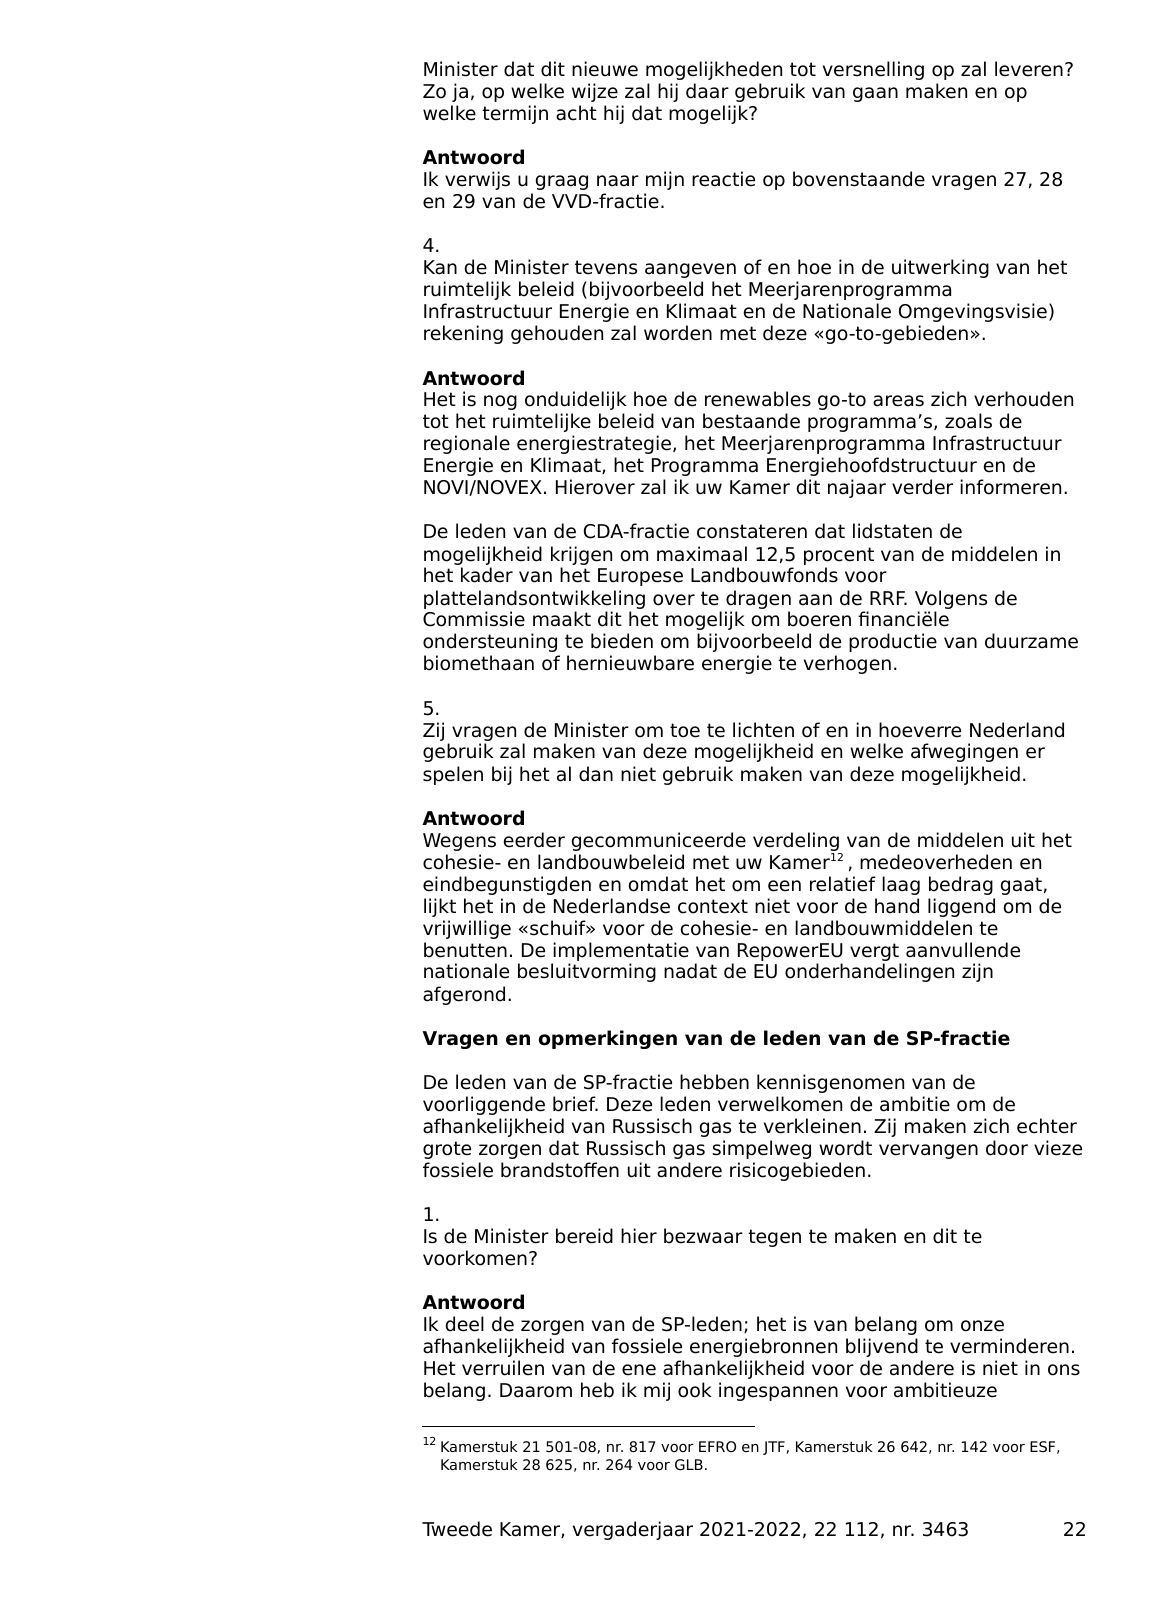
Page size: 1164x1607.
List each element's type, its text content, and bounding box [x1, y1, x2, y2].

text Zij vragen de Minister om toe te lichten of en in hoeverre Nederland gebruik zal maken van deze mogelijkheid en welke afwegingen er spelen bij het al dan niet gebruik maken van deze mogelijkheid. [422, 719, 1087, 785]
subtitle Vragen en opmerkingen van de leden van de SP-fractie [422, 1028, 1087, 1049]
text 5. [422, 697, 1087, 719]
text Het is nog onduidelijk hoe de renewables go-to areas zich verhouden tot het ruimtelijke beleid van bestaande programma’s, zoals de regionale energiestrategie, het Meerjarenprogramma Infrastructuur Energie en Klimaat, het Programma Energiehoofdstructuur en de NOVI/NOVEX. Hierover zal ik uw Kamer dit najaar verder informeren. [422, 389, 1087, 499]
text Kan de Minister tevens aangeven of en hoe in de uitwerking van het ruimtelijk beleid (bijvoorbeeld het Meerjarenprogramma Infrastructuur Energie en Klimaat en de Nationale Omgevingsvisie) rekening gehouden zal worden met deze «go-to-gebieden». [422, 257, 1087, 345]
text De leden van de SP-fractie hebben kennisgenomen van de voorliggende brief. Deze leden verwelkomen de ambitie om de afhankelijkheid van Russisch gas te verkleinen. Zij maken zich echter grote zorgen dat Russisch gas simpelweg wordt vervangen door vieze fossiele brandstoffen uit andere risicogebieden. [422, 1072, 1087, 1182]
text 4. [422, 235, 1087, 257]
text Antwoord [422, 147, 1087, 169]
text Is de Minister bereid hier bezwaar tegen te maken en dit te voorkomen? [422, 1226, 1087, 1270]
text Ik deel de zorgen van de SP-leden; het is van belang om onze afhankelijkheid van fossiele energiebronnen blijvend te verminderen. Het verruilen van de ene afhankelijkheid voor de andere is niet in ons belang. Daarom heb ik mij ook ingespannen voor ambitieuze [422, 1314, 1087, 1402]
text Antwoord [422, 367, 1087, 389]
text Wegens eerder gecommuniceerde verdeling van de middelen uit het cohesie- en landbouwbeleid met uw Kamer, medeoverheden en eindbegunstigden en omdat het om een relatief laag bedrag gaat, lijkt het in de Nederlandse context niet voor de hand liggend om de vrijwillige «schuif» voor de cohesie- en landbouwmiddelen te benutten. De implementatie van RepowerEU vergt aanvullende nationale besluitvorming nadat de EU onderhandelingen zijn afgerond. [422, 829, 1087, 1005]
text Antwoord [422, 1292, 1087, 1314]
text 1. [422, 1204, 1087, 1226]
text Kamerstuk 21 501-08, nr. 817 voor EFRO en JTF, Kamerstuk 26 642, nr. 142 voor ESF, Kamerstuk 28 625, nr. 264 voor GLB. [422, 1435, 1087, 1474]
text De leden van de CDA-fractie constateren dat lidstaten de mogelijkheid krijgen om maximaal 12,5 procent van de middelen in het kader van het Europese Landbouwfonds voor plattelandsontwikkeling over te dragen aan de RRF. Volgens de Commissie maakt dit het mogelijk om boeren financiële ondersteuning te bieden om bijvoorbeeld de productie van duurzame biomethaan of hernieuwbare energie te verhogen. [422, 521, 1087, 675]
text Ik verwijs u graag naar mijn reactie op bovenstaande vragen 27, 28 en 29 van de VVD-fractie. [422, 169, 1087, 213]
text Minister dat dit nieuwe mogelijkheden tot versnelling op zal leveren? Zo ja, op welke wijze zal hij daar gebruik van gaan maken en op welke termijn acht hij dat mogelijk? [422, 59, 1087, 125]
text Antwoord [422, 808, 1087, 829]
